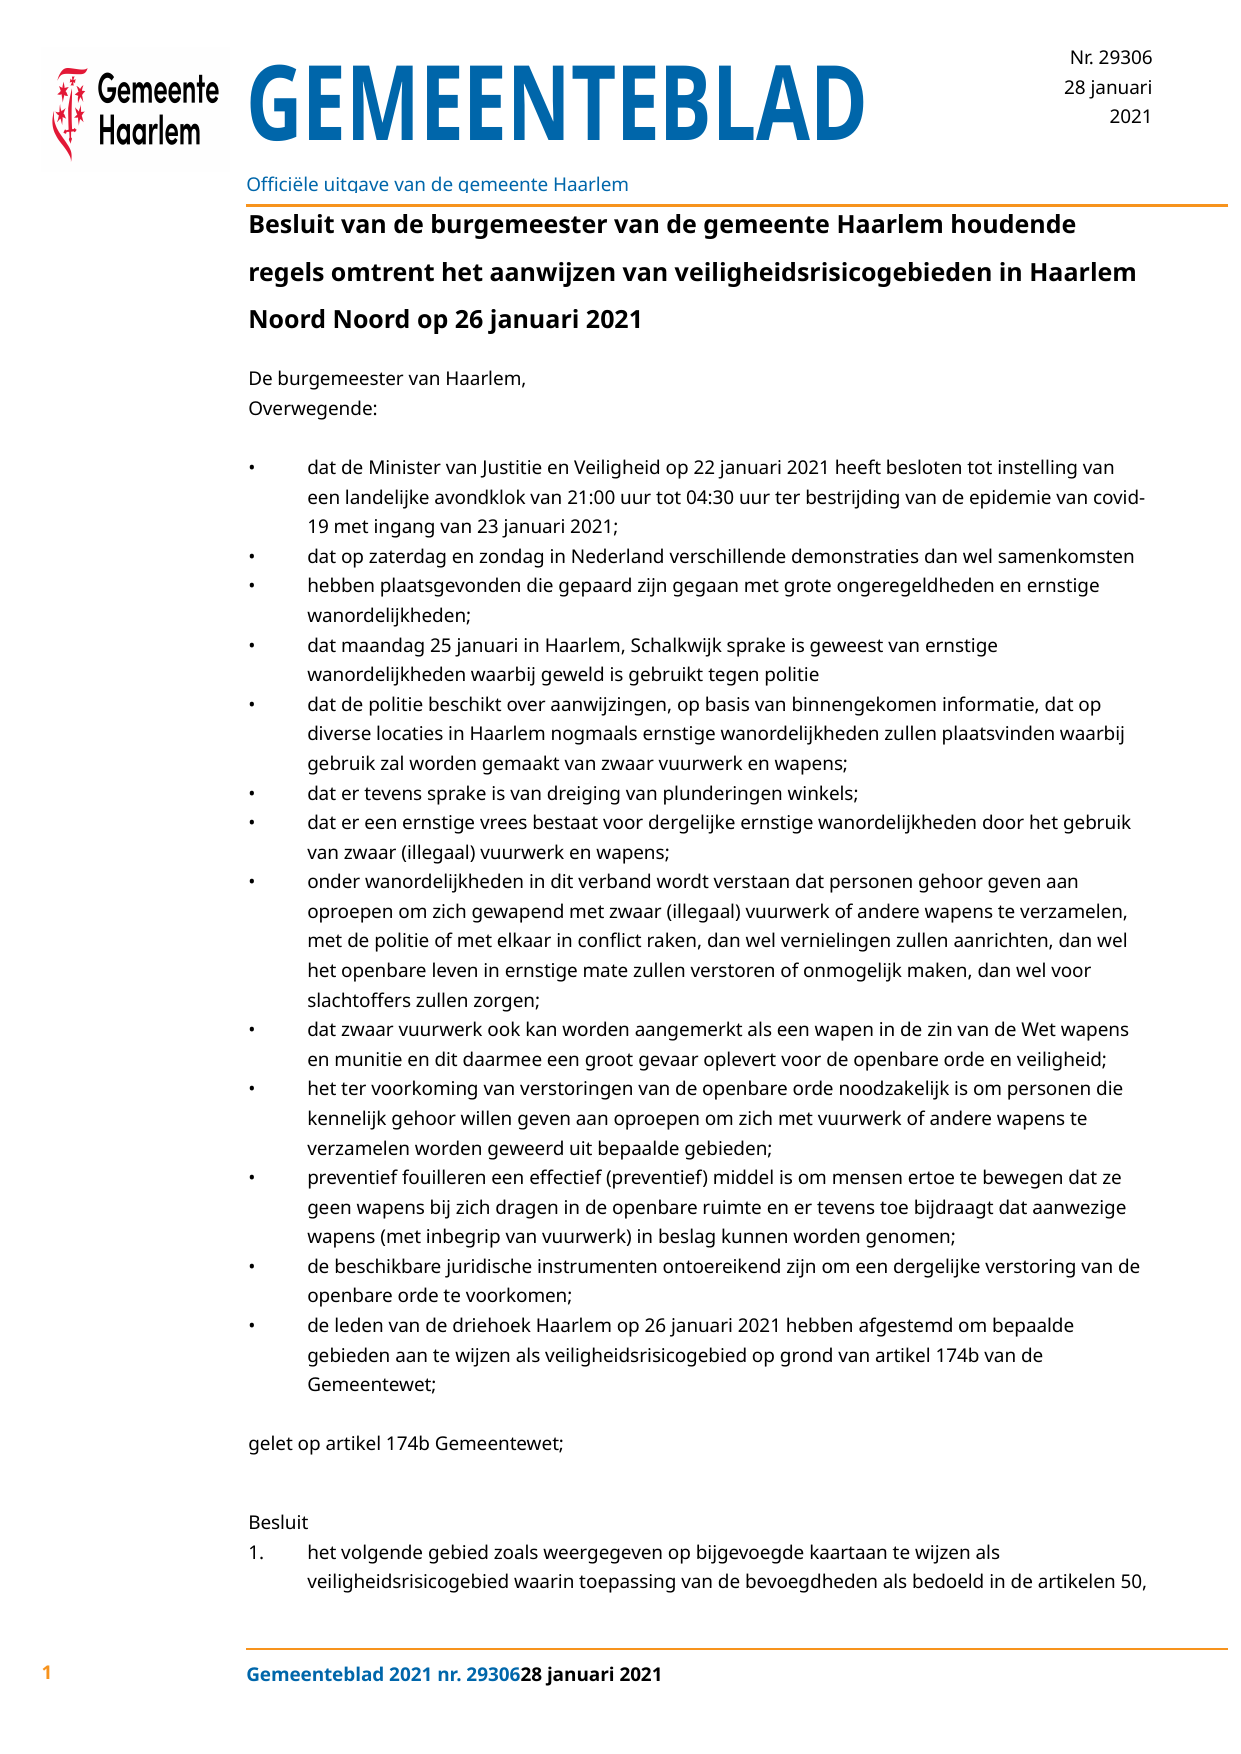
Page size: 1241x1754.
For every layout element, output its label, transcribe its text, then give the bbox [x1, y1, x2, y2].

text gelet op artikel 174b Gemeentewet; [248, 1431, 1152, 1456]
list hebben plaatsgevonden die gepaard zijn gegaan met grote ongeregeldheden en ernstige wanordelijkheden; [248, 573, 1152, 628]
list onder wanordelijkheden in dit verband wordt verstaan dat personen gehoor geven aan oproepen om zich gewapend met zwaar (illegaal) vuurwerk of andere wapens te verzamelen, met de politie of met elkaar in conflict raken, dan wel vernielingen zullen aanrichten, dan wel het openbare leven in ernstige mate zullen verstoren of onmogelijk maken, dan wel voor slachtoffers zullen zorgen; [248, 868, 1152, 1012]
list dat op zaterdag en zondag in Nederland verschillende demonstraties dan wel samenkomsten [248, 543, 1152, 569]
text Besluit [248, 1509, 1152, 1535]
list de beschikbare juridische instrumenten ontoereikend zijn om een dergelijke verstoring van de openbare orde te voorkomen; [248, 1253, 1152, 1308]
list het volgende gebied zoals weergegeven op bijgevoegde kaartaan te wijzen als veiligheidsrisicogebied waarin toepassing van de bevoegdheden als bedoeld in de artikelen 50, [248, 1539, 1152, 1594]
list het ter voorkoming van verstoringen van de openbare orde noodzakelijk is om personen die kennelijk gehoor willen geven aan oproepen om zich met vuurwerk of andere wapens te verzamelen worden geweerd uit bepaalde gebieden; [248, 1076, 1152, 1160]
list dat er een ernstige vrees bestaat voor dergelijke ernstige wanordelijkheden door het gebruik van zwaar (illegaal) vuurwerk en wapens; [248, 809, 1152, 864]
list dat zwaar vuurwerk ook kan worden aangemerkt als een wapen in de zin van de Wet wapens en munitie en dit daarmee een groot gevaar oplevert voor de openbare orde en veiligheid; [248, 1016, 1152, 1072]
list de leden van de driehoek Haarlem op 26 januari 2021 hebben afgestemd om bepaalde gebieden aan te wijzen als veiligheidsrisicogebied op grond van artikel 174b van de Gemeentewet; [248, 1312, 1152, 1397]
list dat maandag 25 januari in Haarlem, Schalkwijk sprake is geweest van ernstige wanordelijkheden waarbij geweld is gebruikt tegen politie [248, 632, 1152, 687]
list dat de Minister van Justitie en Veiligheid op 22 januari 2021 heeft besloten tot instelling van een landelijke avondklok van 21:00 uur tot 04:30 uur ter bestrijding van de epidemie van covid-19 met ingang van 23 januari 2021; [248, 454, 1152, 539]
text Besluit van de burgemeester van de gemeente Haarlem houdende regels omtrent het aanwijzen van veiligheidsrisicogebieden in Haarlem Noord Noord op 26 januari 2021 [248, 207, 1152, 336]
list preventief fouilleren een effectief (preventief) middel is om mensen ertoe te bewegen dat ze geen wapens bij zich dragen in de openbare ruimte en er tevens toe bijdraagt dat aanwezige wapens (met inbegrip van vuurwerk) in beslag kunnen worden genomen; [248, 1164, 1152, 1249]
list dat de politie beschikt over aanwijzingen, op basis van binnengekomen informatie, dat op diverse locaties in Haarlem nogmaals ernstige wanordelijkheden zullen plaatsvinden waarbij gebruik zal worden gemaakt van zwaar vuurwerk en wapens; [248, 691, 1152, 776]
text De burgemeester van Haarlem, [248, 366, 1152, 391]
text Overwegende: [248, 395, 1152, 421]
list dat er tevens sprake is van dreiging van plunderingen winkels; [248, 780, 1152, 805]
picture [41, 47, 231, 172]
